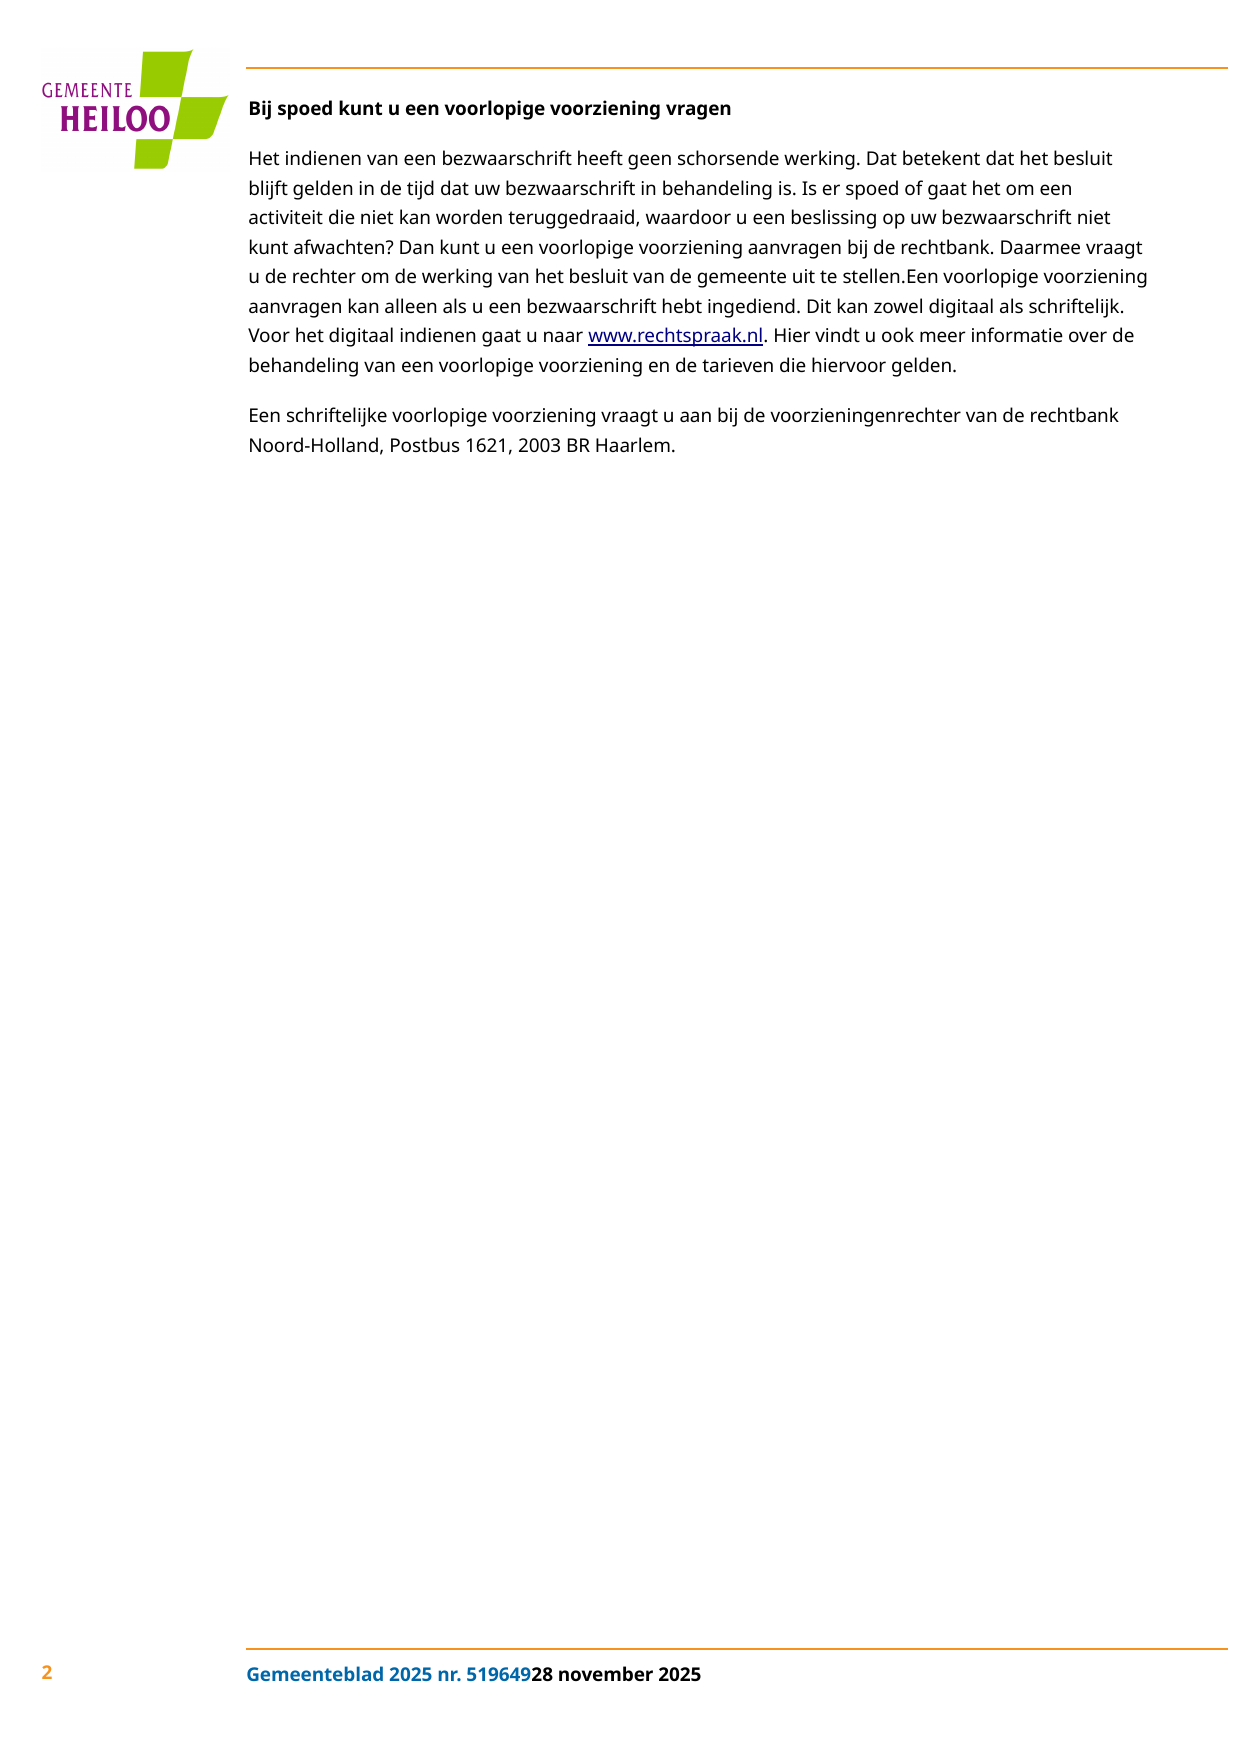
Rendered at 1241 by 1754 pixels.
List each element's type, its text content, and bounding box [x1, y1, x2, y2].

text Een schriftelijke voorlopige voorziening vraagt u aan bij de voorzieningenrechter van de rechtbank Noord-Holland, Postbus 1621, 2003 BR Haarlem. [248, 403, 1152, 458]
text Het indienen van een bezwaarschrift heeft geen schorsende werking. Dat betekent dat het besluit blijft gelden in de tijd dat uw bezwaarschrift in behandeling is. Is er spoed of gaat het om een activiteit die niet kan worden teruggedraaid, waardoor u een beslissing op uw bezwaarschrift niet kunt afwachten? Dan kunt u een voorlopige voorziening aanvragen bij de rechtbank. Daarmee vraagt u de rechter om de werking van het besluit van de gemeente uit te stellen.Een voorlopige voorziening aanvragen kan alleen als u een bezwaarschrift hebt ingediend. Dit kan zowel digitaal als schriftelijk. Voor het digitaal indienen gaat u naar www.rechtspraak.nl. Hier vindt u ook meer informatie over de behandeling van een voorlopige voorziening en de tarieven die hiervoor gelden. [248, 145, 1152, 378]
picture [41, 47, 231, 172]
text Bij spoed kunt u een voorlopige voorziening vragen [248, 95, 1152, 121]
